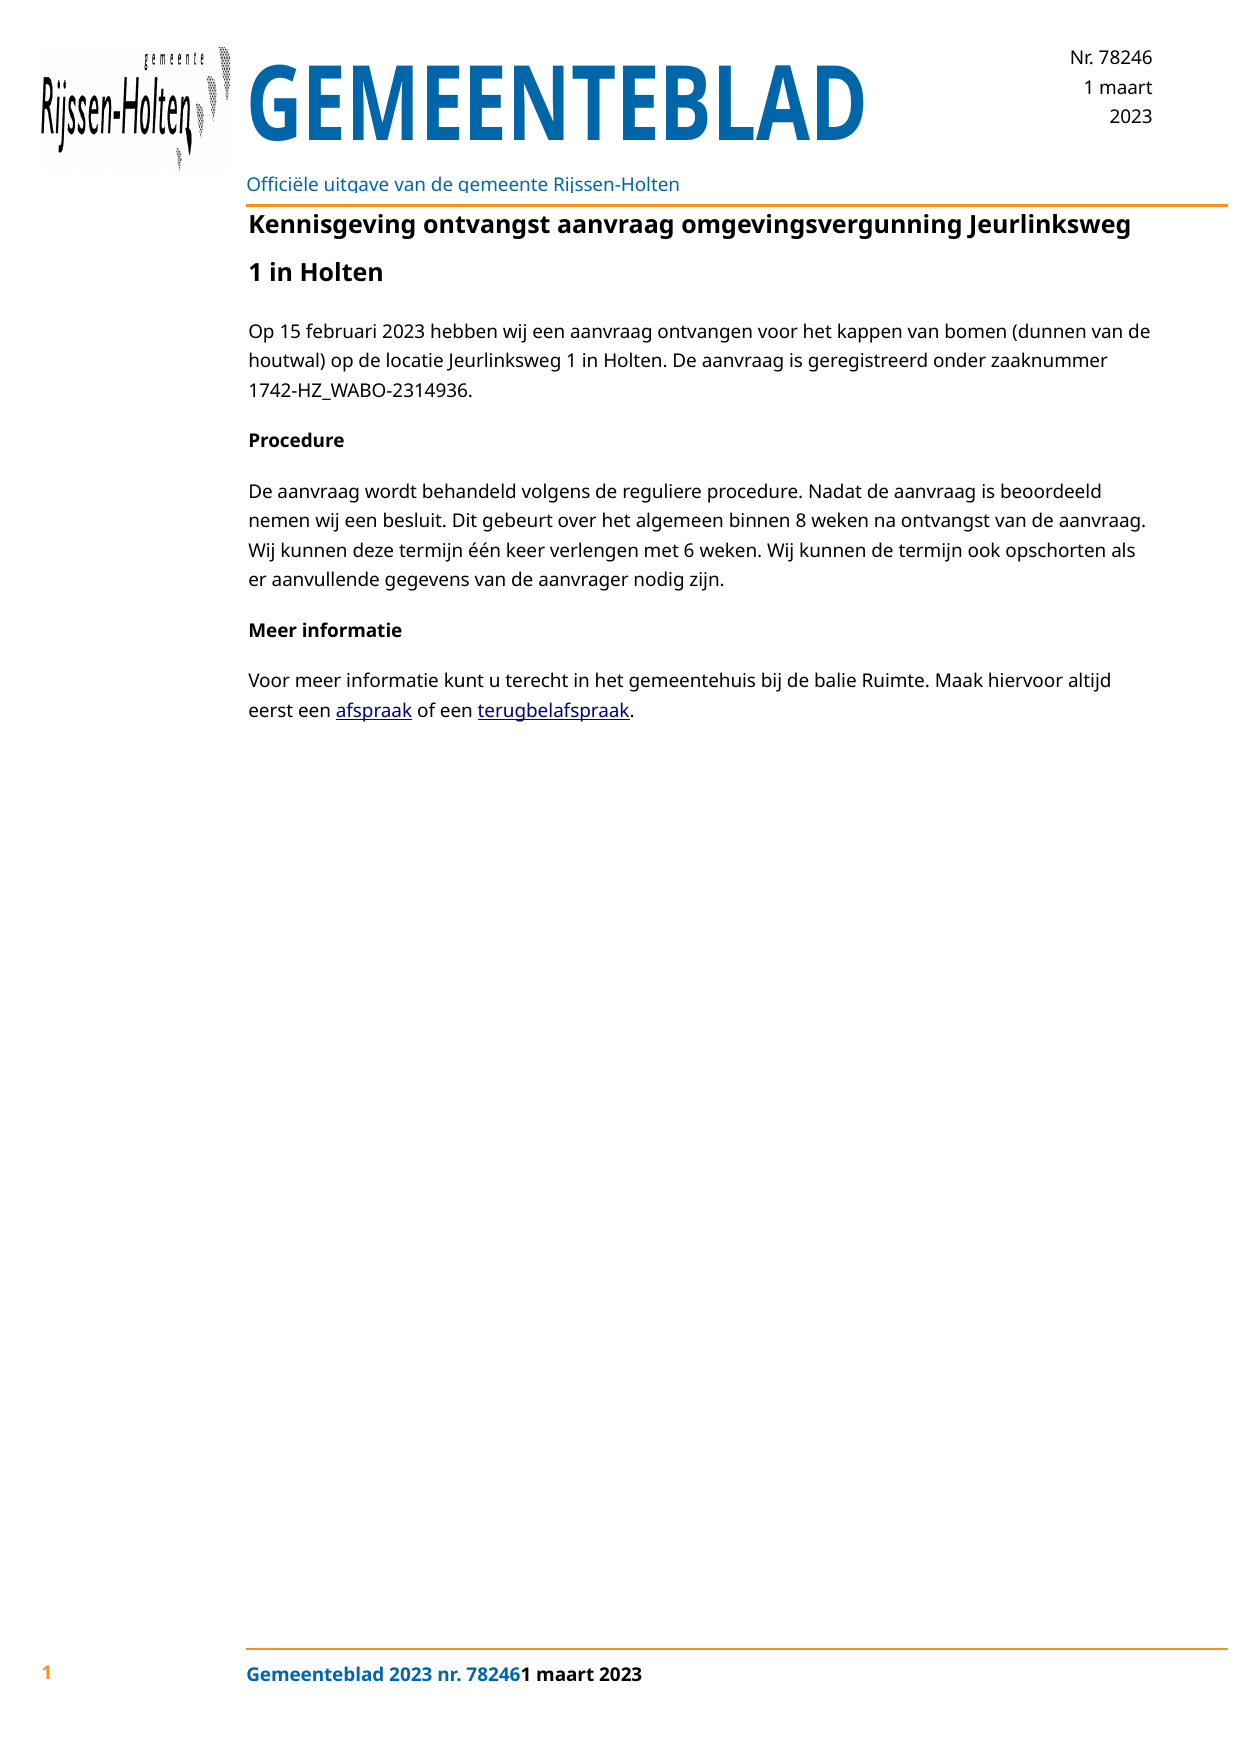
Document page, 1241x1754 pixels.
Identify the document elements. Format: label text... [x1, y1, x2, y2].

text De aanvraag wordt behandeld volgens de reguliere procedure. Nadat de aanvraag is beoordeeld nemen wij een besluit. Dit gebeurt over het algemeen binnen 8 weken na ontvangst van de aanvraag. Wij kunnen deze termijn één keer verlengen met 6 weken. Wij kunnen de termijn ook opschorten als er aanvullende gegevens van de aanvrager nodig zijn. [248, 478, 1152, 592]
text Meer informatie [248, 617, 1152, 643]
picture [41, 47, 231, 172]
text Voor meer informatie kunt u terecht in het gemeentehuis bij de balie Ruimte. Maak hiervoor altijd eerst een afspraak of een terugbelafspraak. [248, 667, 1152, 723]
text Procedure [248, 427, 1152, 453]
text Kennisgeving ontvangst aanvraag omgevingsvergunning Jeurlinksweg 1 in Holten [248, 207, 1152, 288]
text Op 15 februari 2023 hebben wij een aanvraag ontvangen voor het kappen van bomen (dunnen van de houtwal) op de locatie Jeurlinksweg 1 in Holten. De aanvraag is geregistreerd onder zaaknummer 1742-HZ_WABO-2314936. [248, 318, 1152, 403]
